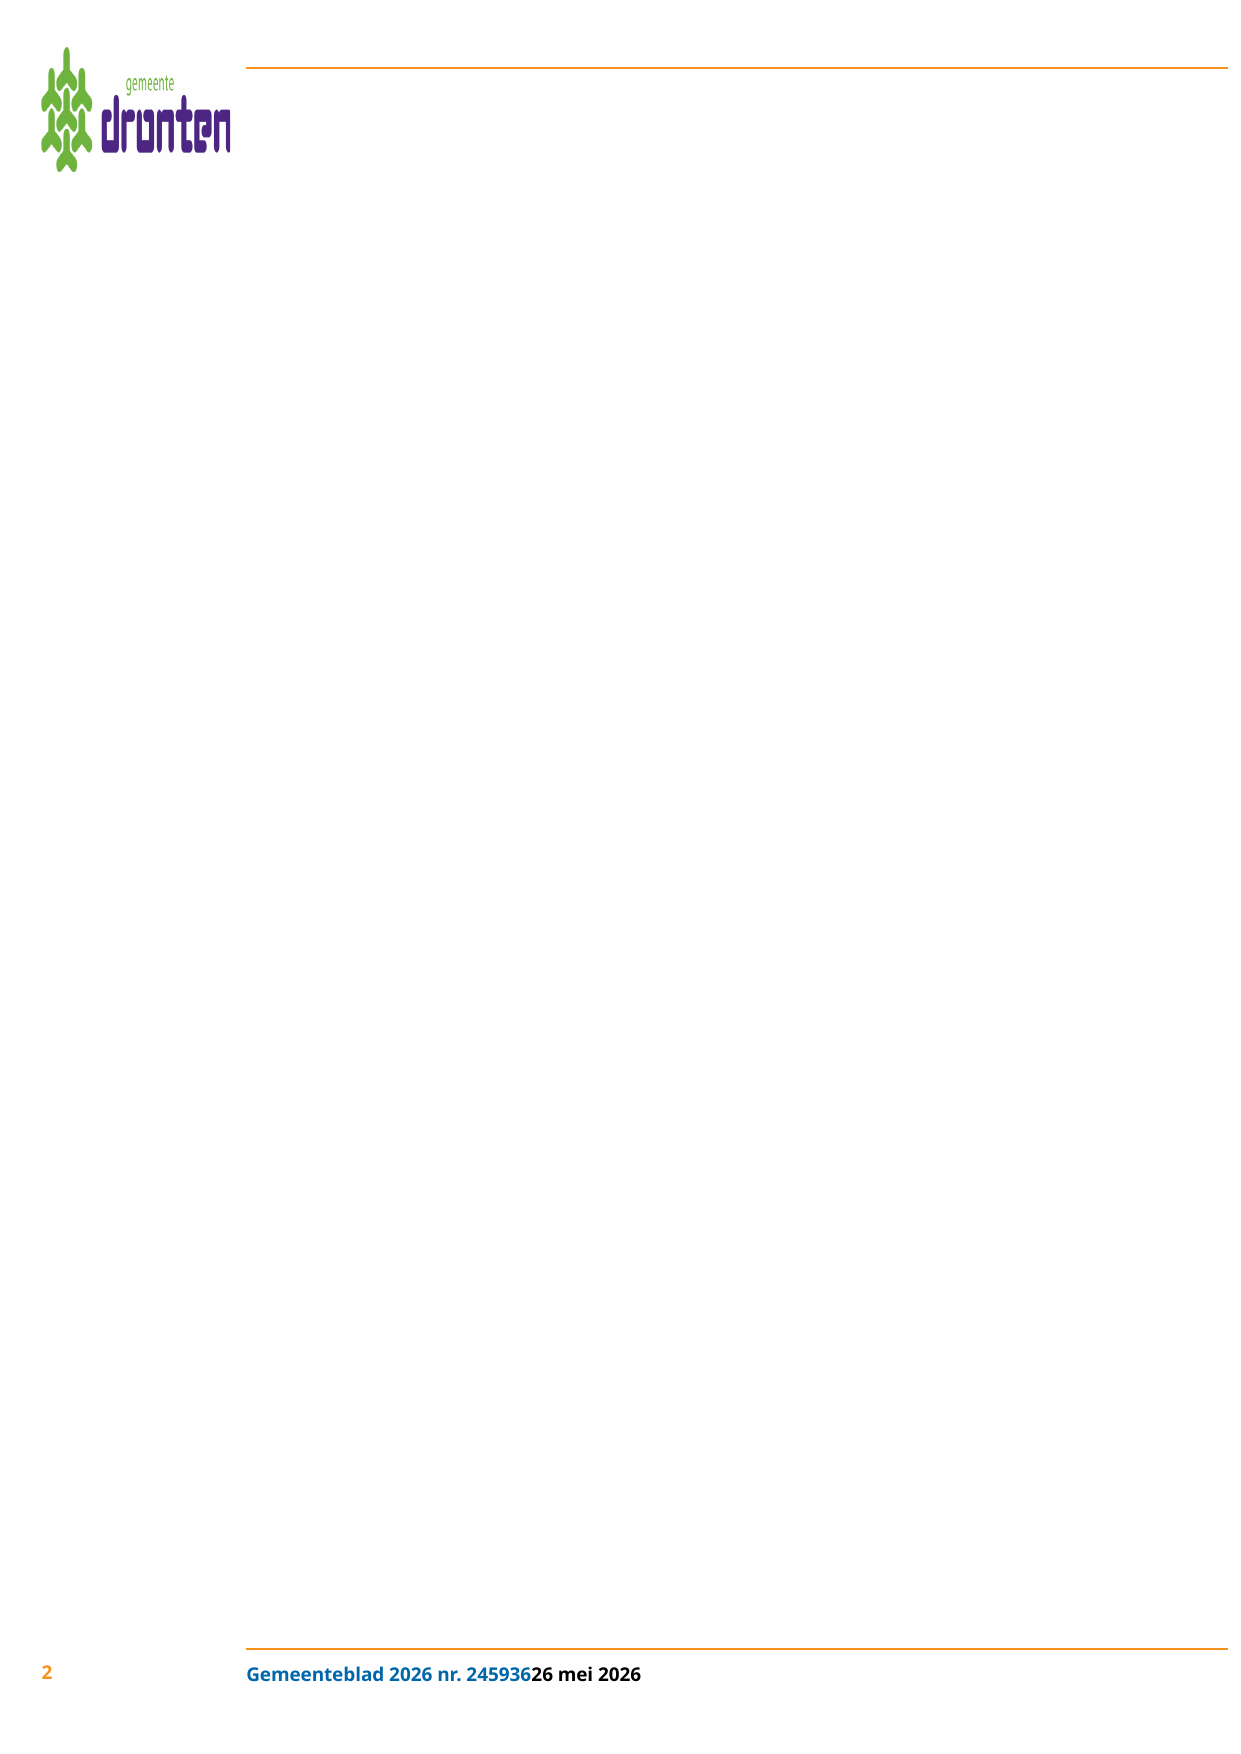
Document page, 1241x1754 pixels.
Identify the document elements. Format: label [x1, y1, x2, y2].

picture [41, 47, 231, 172]
